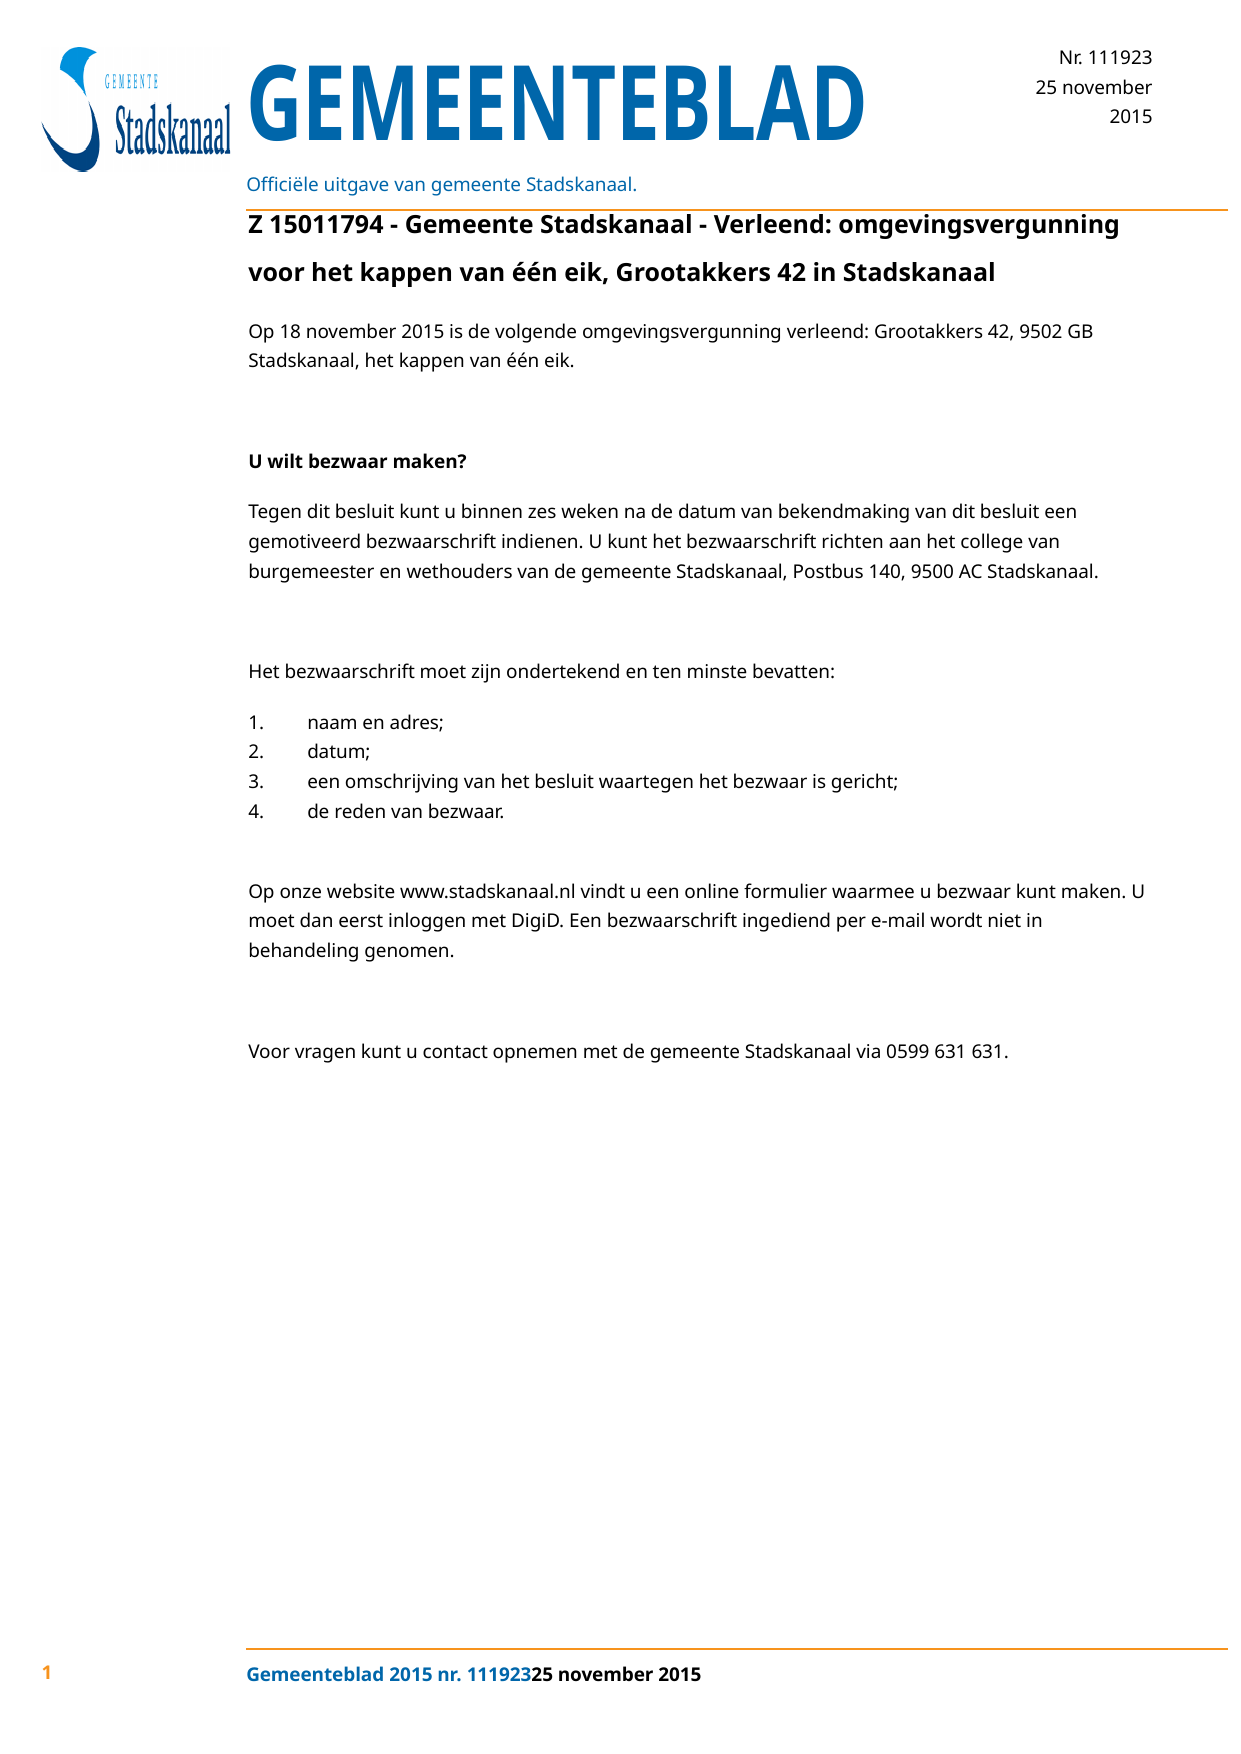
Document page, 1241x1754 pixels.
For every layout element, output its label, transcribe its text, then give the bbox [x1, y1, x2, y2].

text U wilt bezwaar maken? [248, 448, 1152, 474]
list de reden van bezwaar. [248, 798, 1152, 824]
text Op onze website www.stadskanaal.nl vindt u een online formulier waarmee u bezwaar kunt maken. U moet dan eerst inloggen met DigiD. Een bezwaarschrift ingediend per e-mail wordt niet in behandeling genomen. [248, 878, 1152, 963]
list een omschrijving van het besluit waartegen het bezwaar is gericht; [248, 768, 1152, 794]
text Op 18 november 2015 is de volgende omgevingsvergunning verleend: Grootakkers 42, 9502 GB Stadskanaal, het kappen van één eik. [248, 318, 1152, 373]
list datum; [248, 739, 1152, 764]
picture [41, 47, 231, 172]
text Voor vragen kunt u contact opnemen met de gemeente Stadskanaal via 0599 631 631. [248, 1038, 1152, 1064]
text Tegen dit besluit kunt u binnen zes weken na de datum van bekendmaking van dit besluit een gemotiveerd bezwaarschrift indienen. U kunt het bezwaarschrift richten aan het college van burgemeester en wethouders van de gemeente Stadskanaal, Postbus 140, 9500 AC Stadskanaal. [248, 499, 1152, 584]
list naam en adres; [248, 709, 1152, 735]
text Z 15011794 - Gemeente Stadskanaal - Verleend: omgevingsvergunning voor het kappen van één eik, Grootakkers 42 in Stadskanaal [248, 211, 1152, 288]
text Het bezwaarschrift moet zijn ondertekend en ten minste bevatten: [248, 659, 1152, 684]
